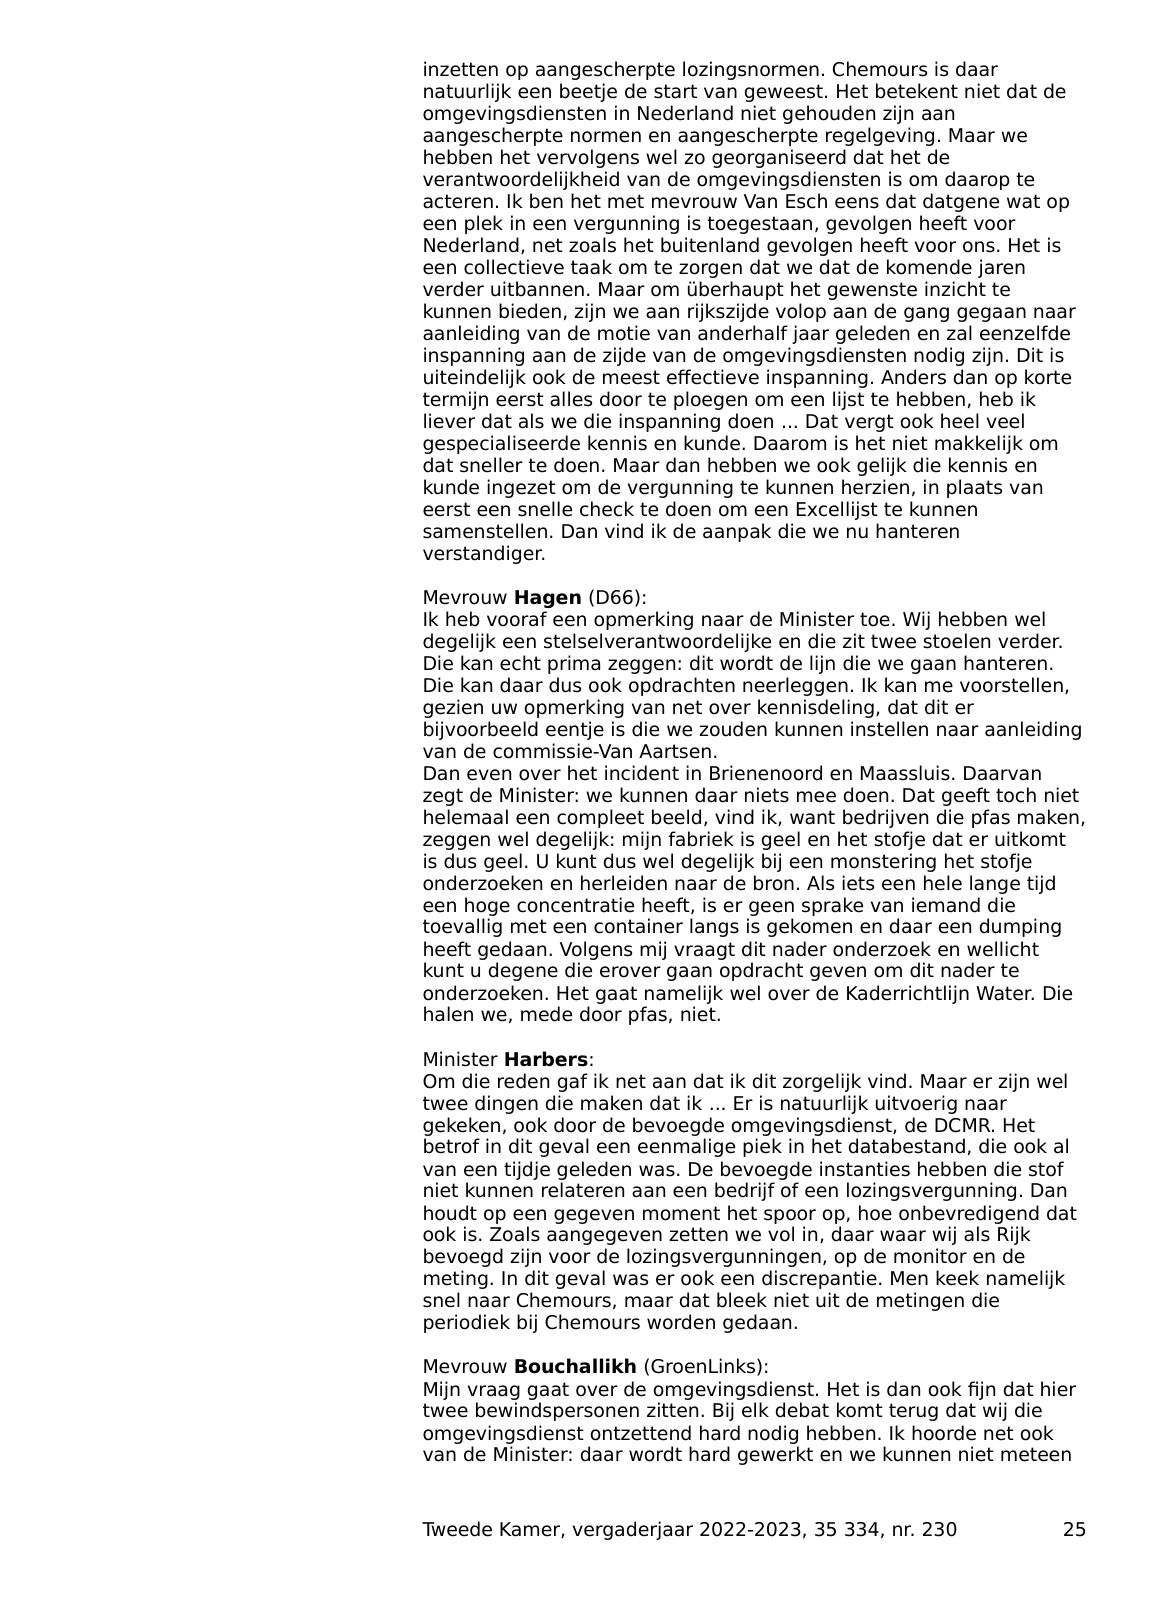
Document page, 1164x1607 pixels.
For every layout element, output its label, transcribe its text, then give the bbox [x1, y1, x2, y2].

text Mevrouw Hagen (D66): [422, 587, 1087, 609]
text Minister Harbers: [422, 1048, 1087, 1071]
text inzetten op aangescherpte lozingsnormen. Chemours is daar natuurlijk een beetje de start van geweest. Het betekent niet dat de omgevingsdiensten in Nederland niet gehouden zijn aan aangescherpte normen en aangescherpte regelgeving. Maar we hebben het vervolgens wel zo georganiseerd dat het de verantwoordelijkheid van de omgevingsdiensten is om daarop te acteren. Ik ben het met mevrouw Van Esch eens dat datgene wat op een plek in een vergunning is toegestaan, gevolgen heeft voor Nederland, net zoals het buitenland gevolgen heeft voor ons. Het is een collectieve taak om te zorgen dat we dat de komende jaren verder uitbannen. Maar om überhaupt het gewenste inzicht te kunnen bieden, zijn we aan rijkszijde volop aan de gang gegaan naar aanleiding van de motie van anderhalf jaar geleden en zal eenzelfde inspanning aan de zijde van de omgevingsdiensten nodig zijn. Dit is uiteindelijk ook de meest effectieve inspanning. Anders dan op korte termijn eerst alles door te ploegen om een lijst te hebben, heb ik liever dat als we die inspanning doen ... Dat vergt ook heel veel gespecialiseerde kennis en kunde. Daarom is het niet makkelijk om dat sneller te doen. Maar dan hebben we ook gelijk die kennis en kunde ingezet om de vergunning te kunnen herzien, in plaats van eerst een snelle check te doen om een Excellijst te kunnen samenstellen. Dan vind ik de aanpak die we nu hanteren verstandiger. [422, 59, 1087, 564]
text Dan even over het incident in Brienenoord en Maassluis. Daarvan zegt de Minister: we kunnen daar niets mee doen. Dat geeft toch niet helemaal een compleet beeld, vind ik, want bedrijven die pfas maken, zeggen wel degelijk: mijn fabriek is geel en het stofje dat er uitkomt is dus geel. U kunt dus wel degelijk bij een monstering het stofje onderzoeken en herleiden naar de bron. Als iets een hele lange tijd een hoge concentratie heeft, is er geen sprake van iemand die toevallig met een container langs is gekomen en daar een dumping heeft gedaan. Volgens mij vraagt dit nader onderzoek en wellicht kunt u degene die erover gaan opdracht geven om dit nader te onderzoeken. Het gaat namelijk wel over de Kaderrichtlijn Water. Die halen we, mede door pfas, niet. [422, 763, 1087, 1026]
text Mijn vraag gaat over de omgevingsdienst. Het is dan ook fijn dat hier twee bewindspersonen zitten. Bij elk debat komt terug dat wij die omgevingsdienst ontzettend hard nodig hebben. Ik hoorde net ook van de Minister: daar wordt hard gewerkt en we kunnen niet meteen [422, 1378, 1087, 1466]
text Ik heb vooraf een opmerking naar de Minister toe. Wij hebben wel degelijk een stelselverantwoordelijke en die zit twee stoelen verder. Die kan echt prima zeggen: dit wordt de lijn die we gaan hanteren. Die kan daar dus ook opdrachten neerleggen. Ik kan me voorstellen, gezien uw opmerking van net over kennisdeling, dat dit er bijvoorbeeld eentje is die we zouden kunnen instellen naar aanleiding van de commissie-Van Aartsen. [422, 609, 1087, 763]
text Om die reden gaf ik net aan dat ik dit zorgelijk vind. Maar er zijn wel twee dingen die maken dat ik ... Er is natuurlijk uitvoerig naar gekeken, ook door de bevoegde omgevingsdienst, de DCMR. Het betrof in dit geval een eenmalige piek in het databestand, die ook al van een tijdje geleden was. De bevoegde instanties hebben die stof niet kunnen relateren aan een bedrijf of een lozingsvergunning. Dan houdt op een gegeven moment het spoor op, hoe onbevredigend dat ook is. Zoals aangegeven zetten we vol in, daar waar wij als Rijk bevoegd zijn voor de lozingsvergunningen, op de monitor en de meting. In dit geval was er ook een discrepantie. Men keek namelijk snel naar Chemours, maar dat bleek niet uit de metingen die periodiek bij Chemours worden gedaan. [422, 1071, 1087, 1334]
text Mevrouw Bouchallikh (GroenLinks): [422, 1356, 1087, 1378]
